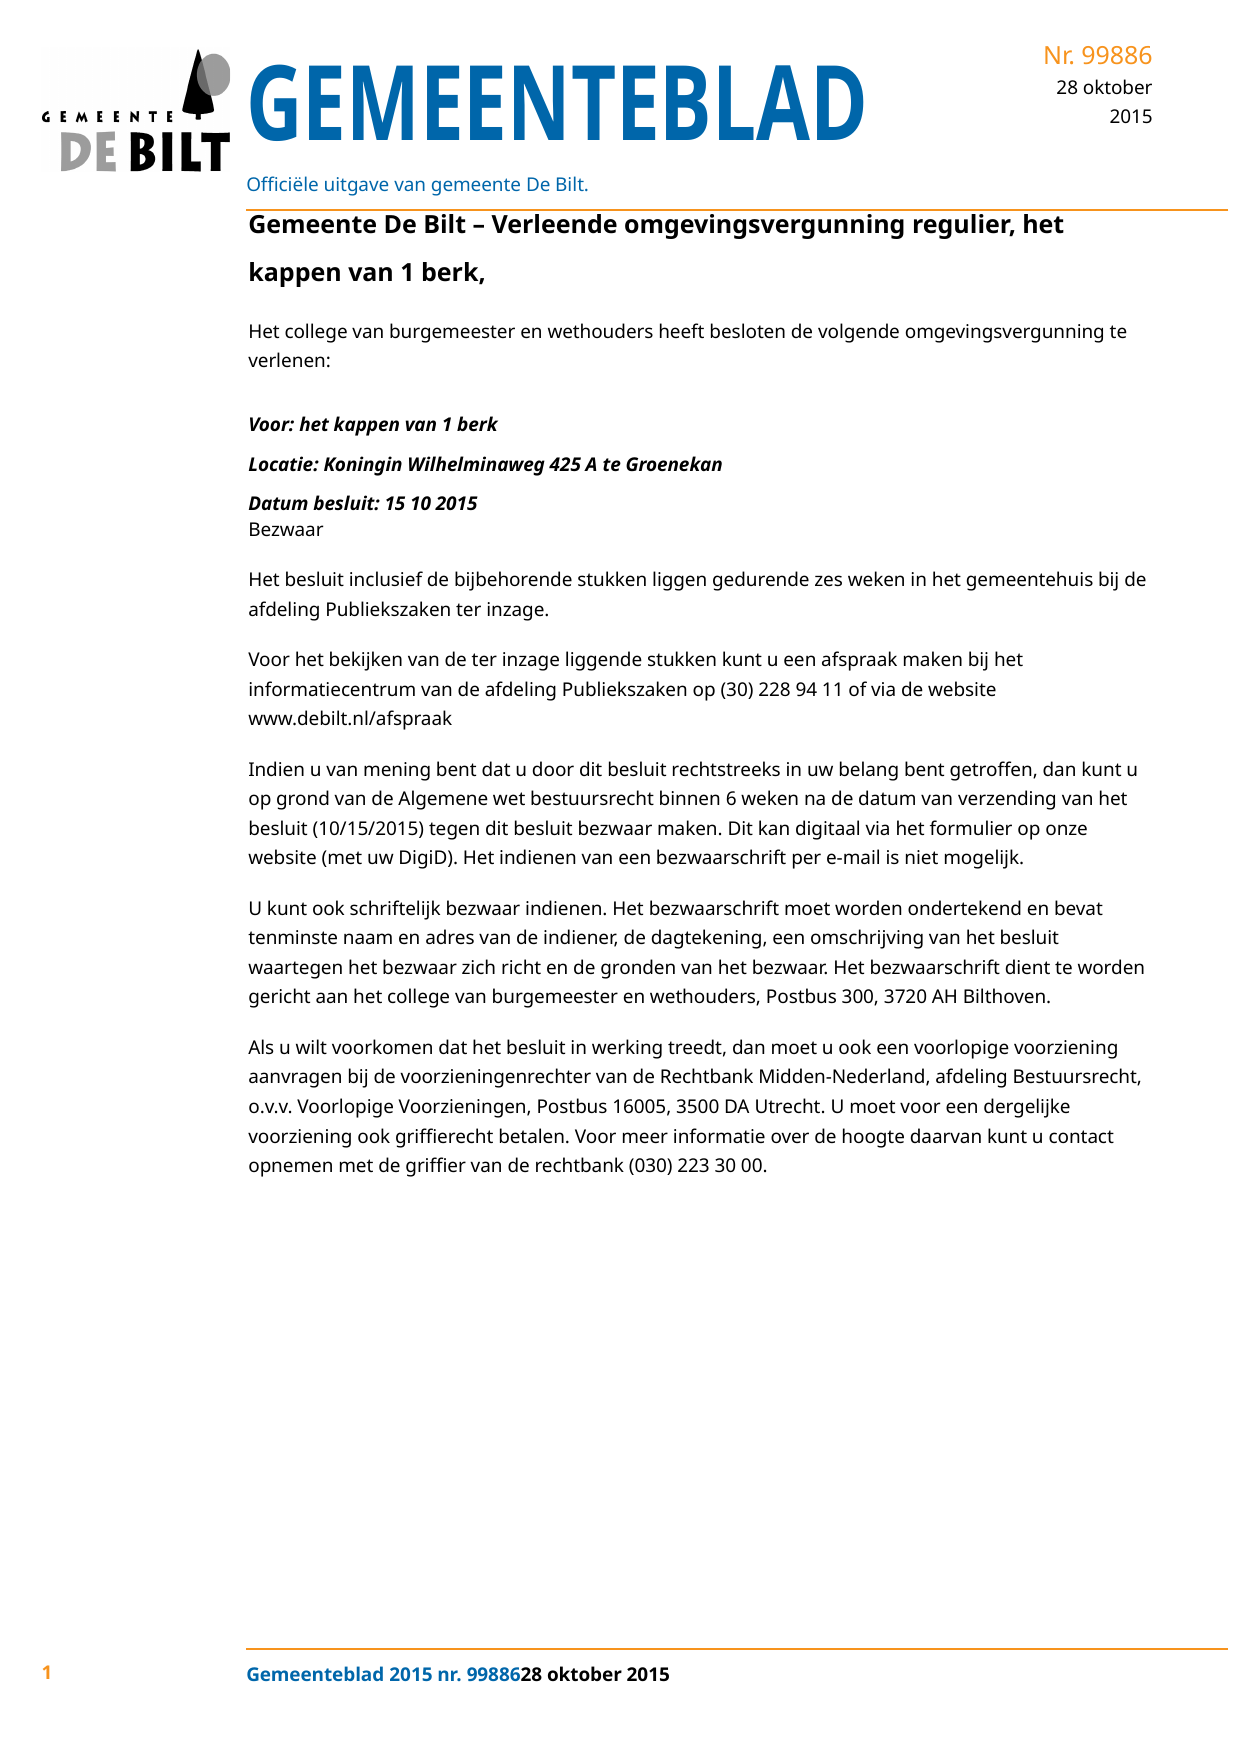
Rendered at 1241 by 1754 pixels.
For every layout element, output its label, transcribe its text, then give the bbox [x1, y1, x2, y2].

text Voor: het kappen van 1 berk [248, 411, 1152, 437]
picture [41, 47, 231, 172]
text Het besluit inclusief de bijbehorende stukken liggen gedurende zes weken in het gemeentehuis bij de afdeling Publiekszaken ter inzage. [248, 566, 1152, 621]
text Als u wilt voorkomen dat het besluit in werking treedt, dan moet u ook een voorlopige voorziening aanvragen bij de voorzieningenrechter van de Rechtbank Midden-Nederland, afdeling Bestuursrecht, o.v.v. Voorlopige Voorzieningen, Postbus 16005, 3500 DA Utrecht. U moet voor een dergelijke voorziening ook griffierecht betalen. Voor meer informatie over de hoogte daarvan kunt u contact opnemen met de griffier van de rechtbank (030) 223 30 00. [248, 1034, 1152, 1178]
text Gemeente De Bilt – Verleende omgevingsvergunning regulier, het kappen van 1 berk, [248, 211, 1152, 288]
text Het college van burgemeester en wethouders heeft besloten de volgende omgevingsvergunning te verlenen: [248, 318, 1152, 373]
text Bezwaar [248, 516, 1152, 541]
text Indien u van mening bent dat u door dit besluit rechtstreeks in uw belang bent getroffen, dan kunt u op grond van de Algemene wet bestuursrecht binnen 6 weken na de datum van verzending van het besluit (10/15/2015) tegen dit besluit bezwaar maken. Dit kan digitaal via het formulier op onze website (met uw DigiD). Het indienen van een bezwaarschrift per e-mail is niet mogelijk. [248, 756, 1152, 870]
text Datum besluit: 15 10 2015 [248, 490, 1152, 516]
text Locatie: Koningin Wilhelminaweg 425 A te Groenekan [248, 451, 1152, 476]
text U kunt ook schriftelijk bezwaar indienen. Het bezwaarschrift moet worden ondertekend en bevat tenminste naam en adres van de indiener, de dagtekening, een omschrijving van het besluit waartegen het bezwaar zich richt en de gronden van het bezwaar. Het bezwaarschrift dient te worden gericht aan het college van burgemeester en wethouders, Postbus 300, 3720 AH Bilthoven. [248, 895, 1152, 1009]
text Voor het bekijken van de ter inzage liggende stukken kunt u een afspraak maken bij het informatiecentrum van de afdeling Publiekszaken op (30) 228 94 11 of via de website www.debilt.nl/afspraak [248, 646, 1152, 731]
